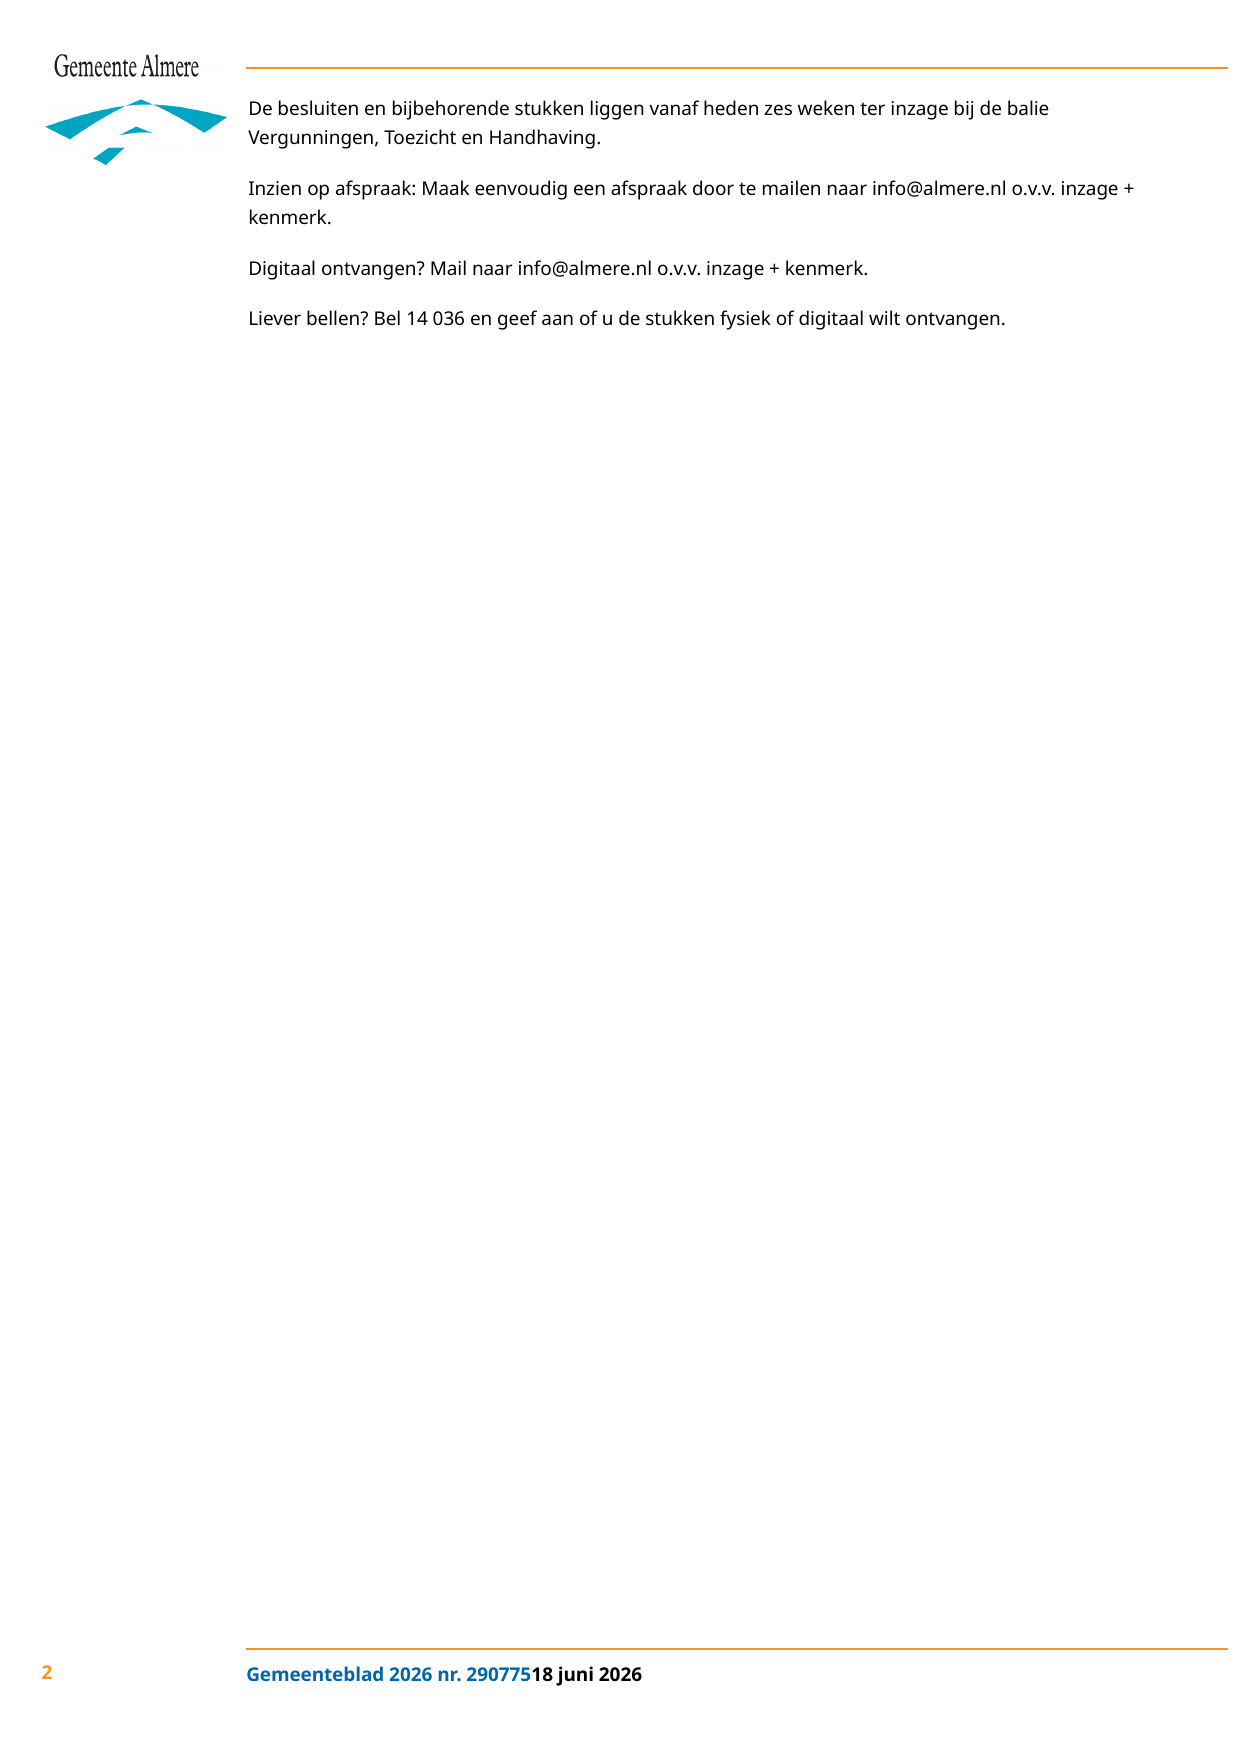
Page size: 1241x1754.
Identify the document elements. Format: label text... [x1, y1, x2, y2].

text Inzien op afspraak: Maak eenvoudig een afspraak door te mailen naar info@almere.nl o.v.v. inzage + kenmerk. [248, 175, 1152, 230]
text De besluiten en bijbehorende stukken liggen vanaf heden zes weken ter inzage bij de balie Vergunningen, Toezicht en Handhaving. [248, 95, 1152, 150]
picture [41, 47, 231, 172]
text Digitaal ontvangen? Mail naar info@almere.nl o.v.v. inzage + kenmerk. [248, 255, 1152, 281]
text Liever bellen? Bel 14 036 en geef aan of u de stukken fysiek of digitaal wilt ontvangen. [248, 305, 1152, 331]
